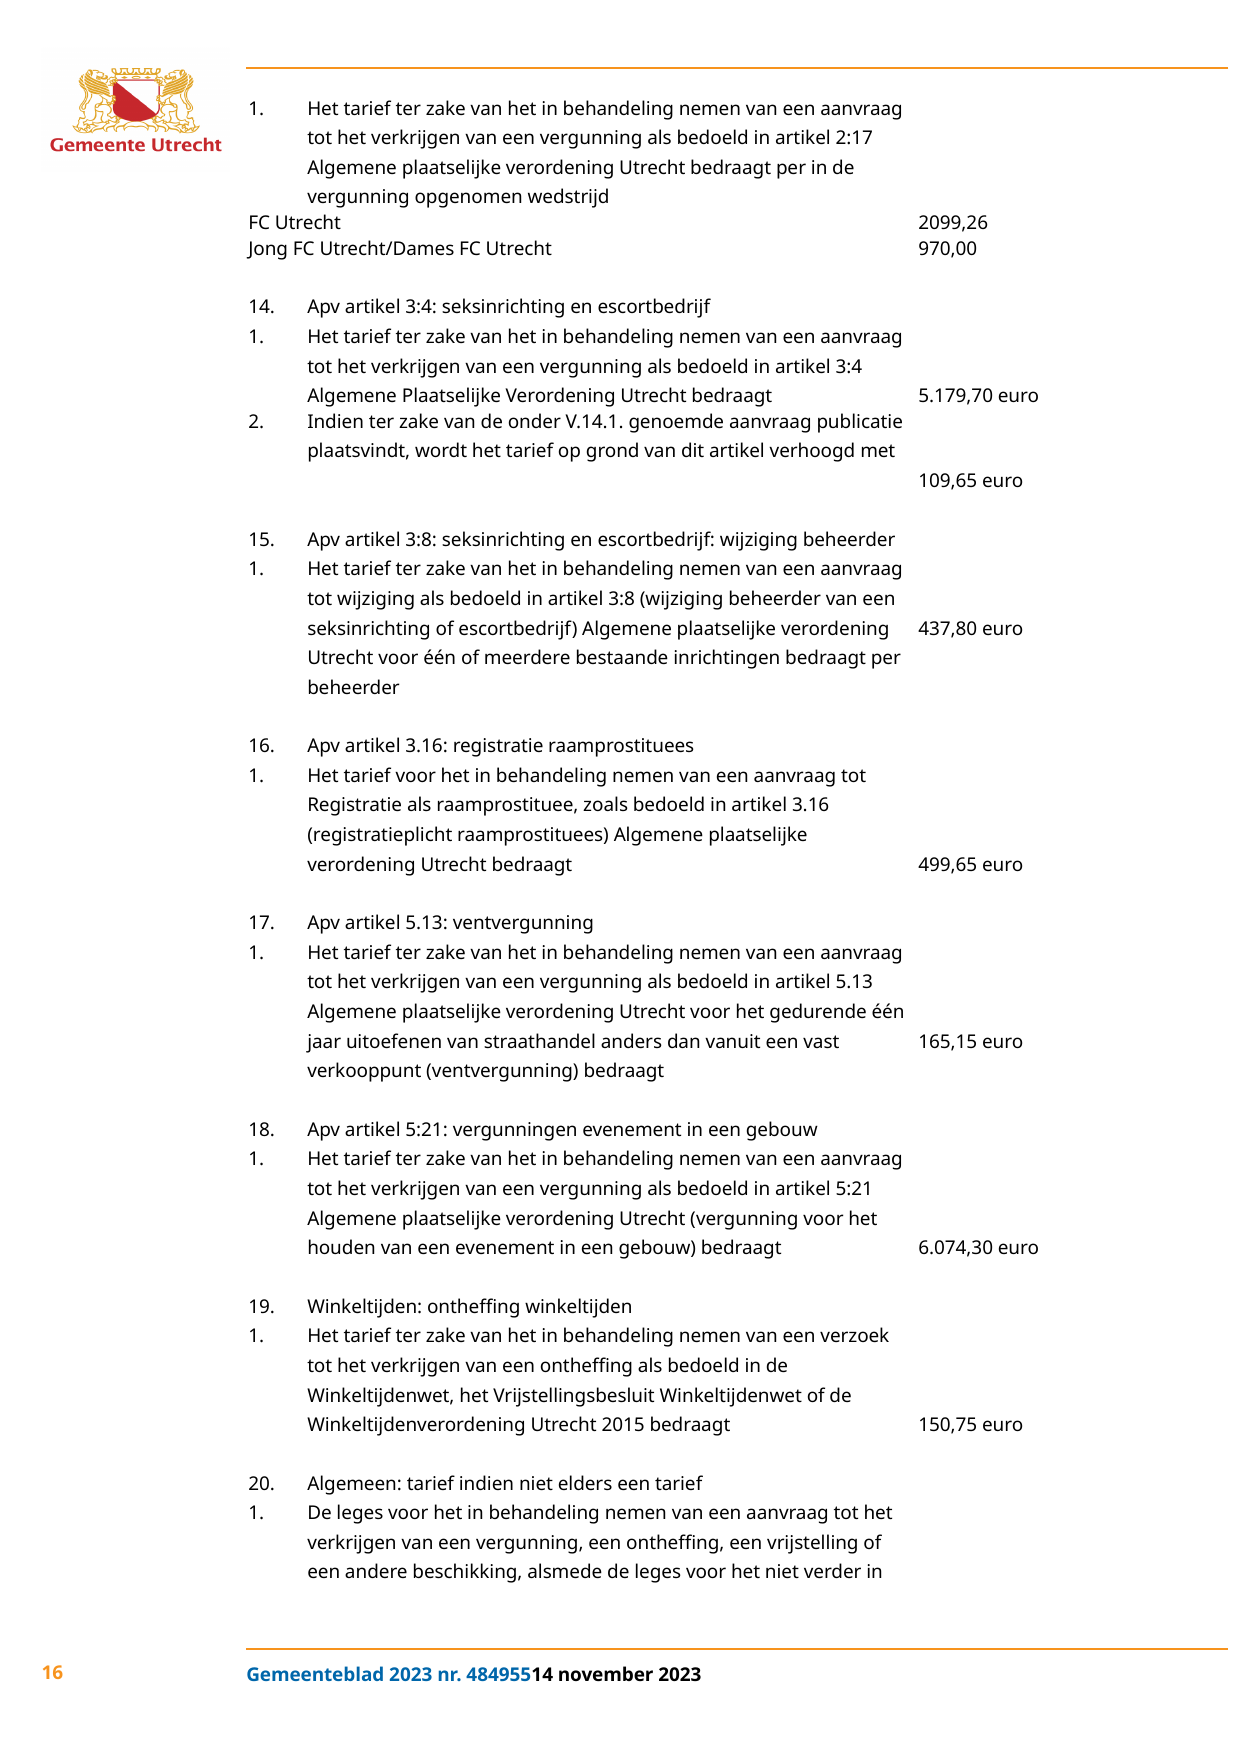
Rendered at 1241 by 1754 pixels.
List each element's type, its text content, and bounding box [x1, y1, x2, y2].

table_header 437,80 euro [918, 556, 1152, 699]
table_header Het tarief ter zake van het in behandeling nemen van een aanvraag tot het verkrijgen van een vergunning als bedoeld in artikel 3:4 Algemene Plaatselijke Verordening Utrecht bedraagt [248, 323, 918, 408]
table_cell Indien ter zake van de onder V.14.1. genoemde aanvraag publicatie plaatsvindt, wordt het tarief op grond van dit artikel verhoogd met [248, 408, 918, 493]
table_header Het tarief voor het in behandeling nemen van een aanvraag tot Registratie als raamprostituee, zoals bedoeld in artikel 3.16 (registratieplicht raamprostituees) Algemene plaatselijke verordening Utrecht bedraagt [248, 762, 918, 877]
table_cell 970,00 [918, 235, 1152, 261]
list Apv artikel 3.16: registratie raamprostituees [248, 732, 1152, 758]
table_header 165,15 euro [918, 939, 1152, 1083]
list Winkeltijden: ontheffing winkeltijden [248, 1293, 1152, 1319]
table_header 6.074,30 euro [918, 1146, 1152, 1260]
table_header Het tarief ter zake van het in behandeling nemen van een aanvraag tot wijziging als bedoeld in artikel 3:8 (wijziging beheerder van een seksinrichting of escortbedrijf) Algemene plaatselijke verordening Utrecht voor één of meerdere bestaande inrichtingen bedraagt per beheerder [248, 556, 918, 699]
table_header [918, 1500, 1152, 1584]
table_header 150,75 euro [918, 1323, 1152, 1437]
table_cell 109,65 euro [918, 408, 1152, 493]
table_header 5.179,70 euro [918, 323, 1152, 408]
table_header Het tarief ter zake van het in behandeling nemen van een aanvraag tot het verkrijgen van een vergunning als bedoeld in artikel 5:21 Algemene plaatselijke verordening Utrecht (vergunning voor het houden van een evenement in een gebouw) bedraagt [248, 1146, 918, 1260]
table_header Het tarief ter zake van het in behandeling nemen van een verzoek tot het verkrijgen van een ontheffing als bedoeld in de Winkeltijdenwet, het Vrijstellingsbesluit Winkeltijdenwet of de Winkeltijdenverordening Utrecht 2015 bedraagt [248, 1323, 918, 1437]
picture [41, 47, 231, 172]
list Apv artikel 5:21: vergunningen evenement in een gebouw [248, 1116, 1152, 1142]
table_header Het tarief ter zake van het in behandeling nemen van een aanvraag tot het verkrijgen van een vergunning als bedoeld in artikel 2:17 Algemene plaatselijke verordening Utrecht bedraagt per in de vergunning opgenomen wedstrijd [248, 95, 918, 209]
table_cell FC Utrecht [248, 209, 918, 235]
list Algemeen: tarief indien niet elders een tarief [248, 1470, 1152, 1496]
table_header 499,65 euro [918, 762, 1152, 877]
list Apv artikel 5.13: ventvergunning [248, 909, 1152, 935]
table_cell Jong FC Utrecht/Dames FC Utrecht [248, 235, 918, 261]
list Apv artikel 3:4: seksinrichting en escortbedrijf [248, 293, 1152, 319]
table_cell 2099,26 [918, 209, 1152, 235]
list Apv artikel 3:8: seksinrichting en escortbedrijf: wijziging beheerder [248, 526, 1152, 552]
table_header [918, 95, 1152, 209]
table_header De leges voor het in behandeling nemen van een aanvraag tot het verkrijgen van een vergunning, een ontheffing, een vrijstelling of een andere beschikking, alsmede de leges voor het niet verder in [248, 1500, 918, 1584]
table_header Het tarief ter zake van het in behandeling nemen van een aanvraag tot het verkrijgen van een vergunning als bedoeld in artikel 5.13 Algemene plaatselijke verordening Utrecht voor het gedurende één jaar uitoefenen van straathandel anders dan vanuit een vast verkooppunt (ventvergunning) bedraagt [248, 939, 918, 1083]
